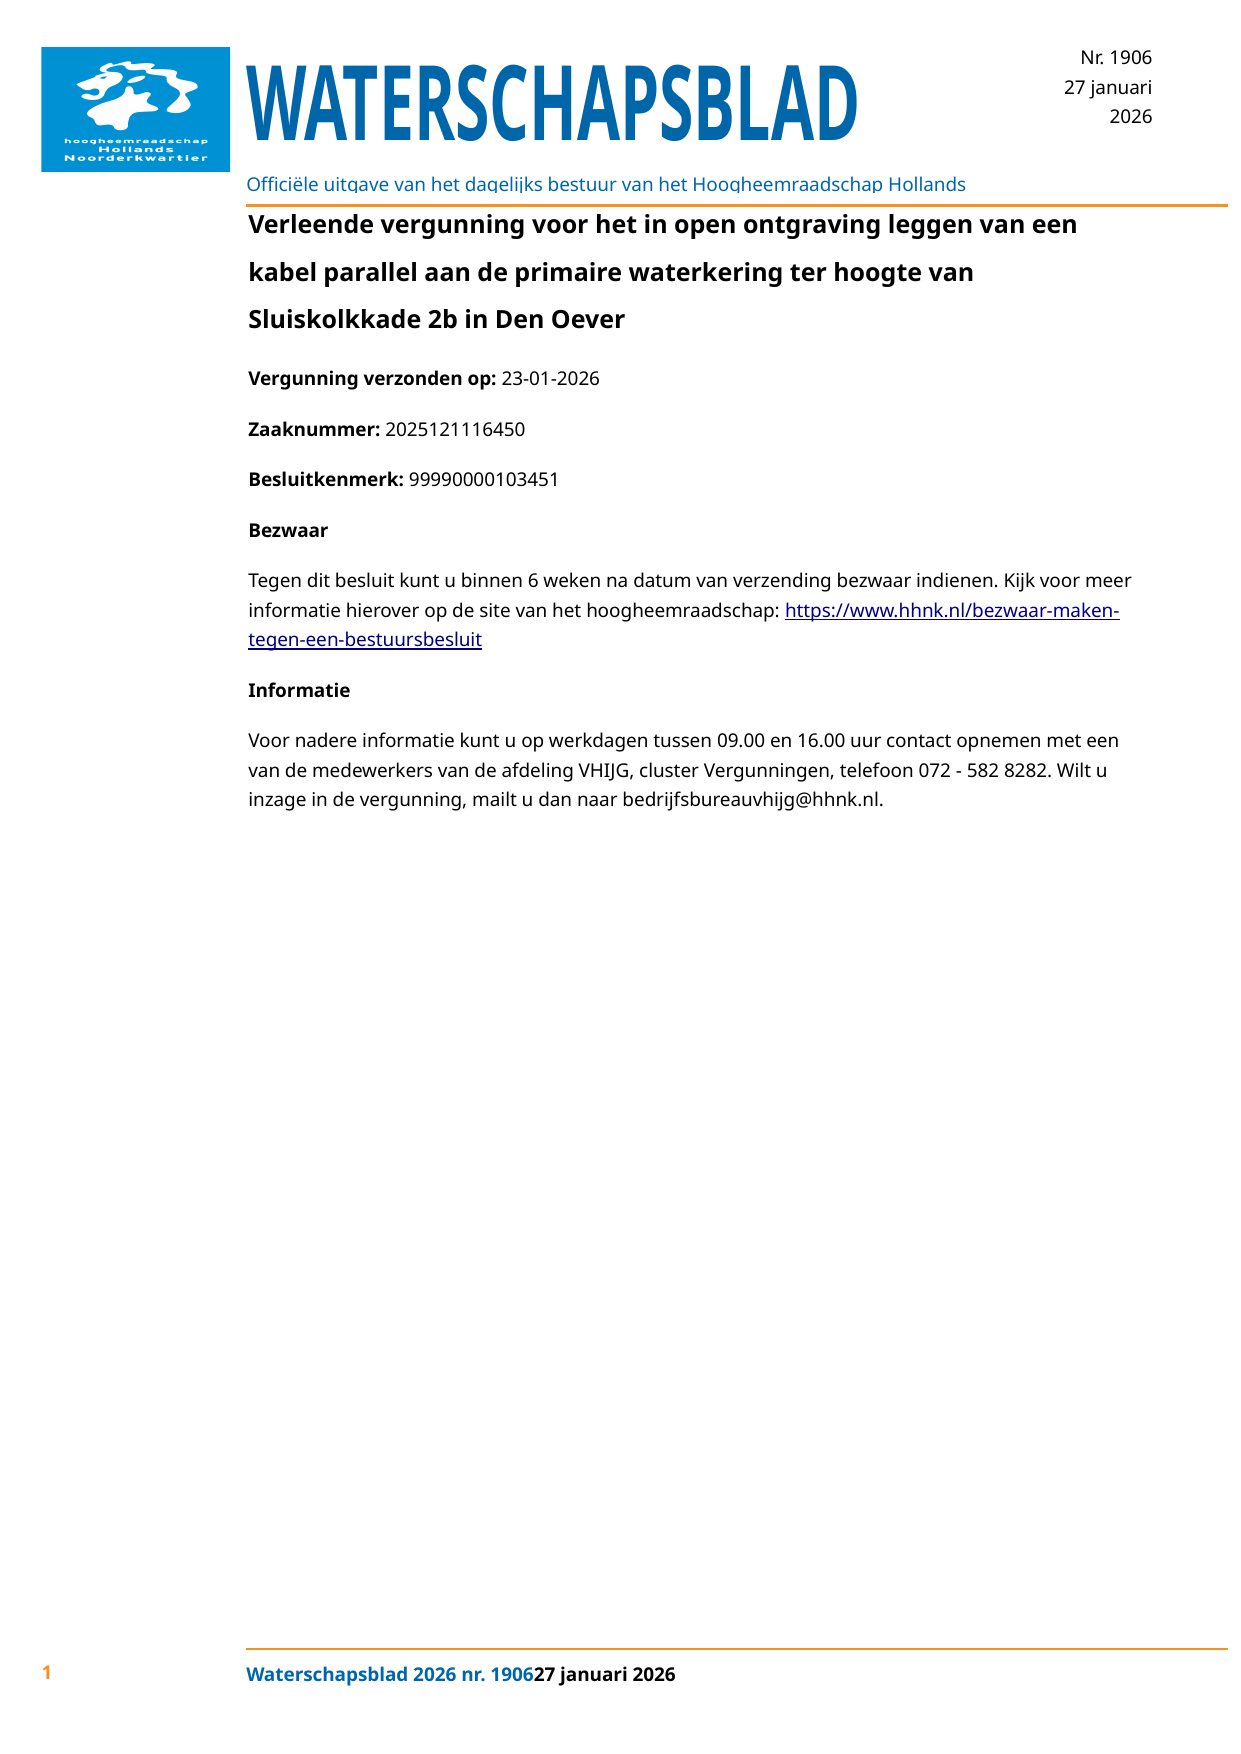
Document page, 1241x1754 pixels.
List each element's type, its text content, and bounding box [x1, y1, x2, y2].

picture [78, 64, 122, 99]
picture [129, 76, 144, 82]
text Tegen dit besluit kunt u binnen 6 weken na datum van verzending bezwaar indienen. Kijk voor meer informatie hierover op de site van het hoogheemraadschap: https://www.hhnk.nl/bezwaar-maken-tegen-een-bestuursbesluit [248, 567, 1152, 652]
text Voor nadere informatie kunt u op werkdagen tussen 09.00 en 16.00 uur contact opnemen met een van de medewerkers van de afdeling VHIJG, cluster Vergunningen, telefoon 072 - 582 8282. Wilt u inzage in de vergunning, mailt u dan naar bedrijfsbureauvhijg@hhnk.nl. [248, 727, 1152, 812]
picture [88, 87, 157, 130]
text Bezwaar [248, 517, 1152, 542]
text Zaaknummer: 2025121116450 [248, 416, 1152, 442]
text Vergunning verzonden op: 23-01-2026 [248, 366, 1152, 391]
text Informatie [248, 677, 1152, 702]
text Verleende vergunning voor het in open ontgraving leggen van een kabel parallel aan de primaire waterkering ter hoogte van Sluiskolkkade 2b in Den Oever [248, 207, 1152, 336]
text Besluitkenmerk: 99990000103451 [248, 466, 1152, 492]
picture [118, 62, 197, 112]
